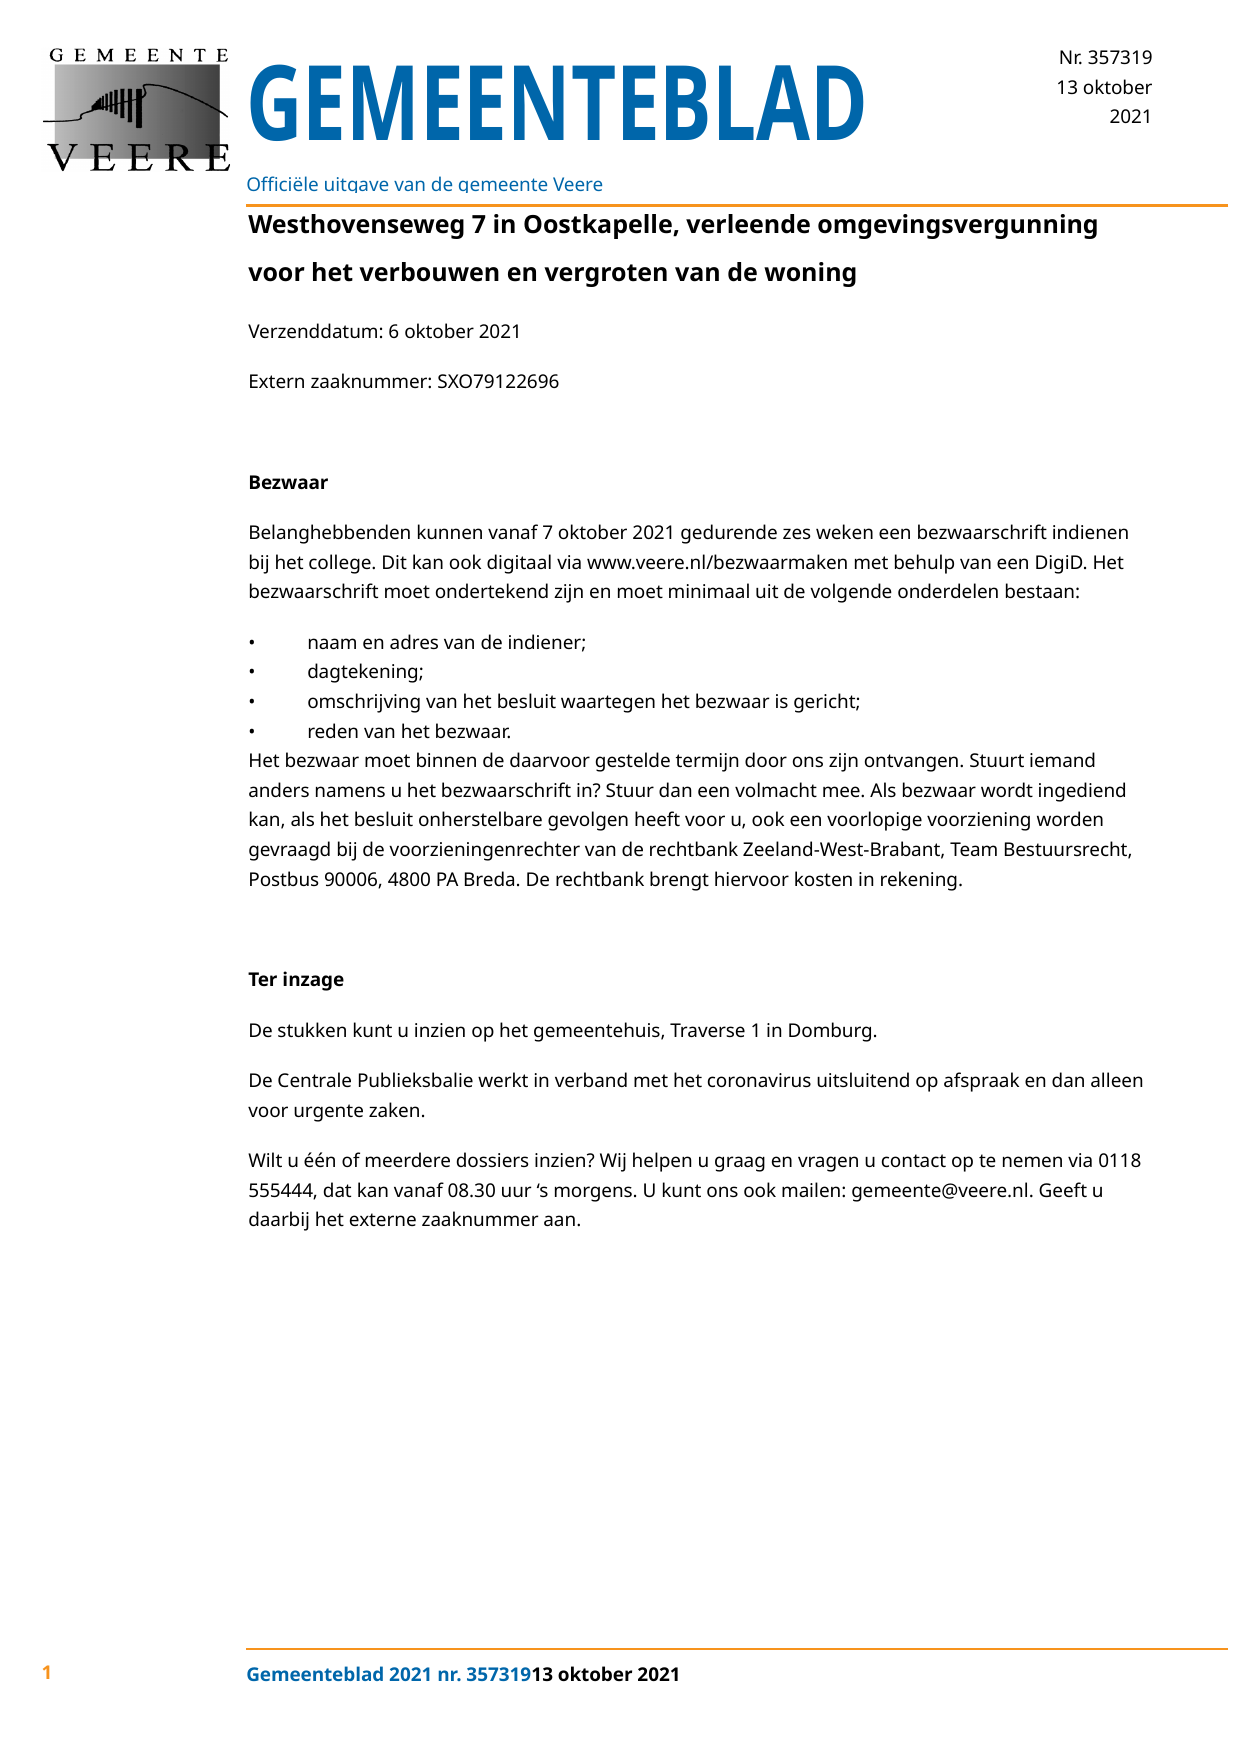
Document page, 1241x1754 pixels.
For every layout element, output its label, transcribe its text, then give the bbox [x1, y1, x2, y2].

picture [41, 47, 231, 172]
list reden van het bezwaar. [248, 718, 1152, 744]
text Westhovenseweg 7 in Oostkapelle, verleende omgevingsvergunning voor het verbouwen en vergroten van de woning [248, 207, 1152, 288]
list dagtekening; [248, 659, 1152, 684]
text Belanghebbenden kunnen vanaf 7 oktober 2021 gedurende zes weken een bezwaarschrift indienen bij het college. Dit kan ook digitaal via www.veere.nl/bezwaarmaken met behulp van een DigiD. Het bezwaarschrift moet ondertekend zijn en moet minimaal uit de volgende onderdelen bestaan: [248, 519, 1152, 604]
list omschrijving van het besluit waartegen het bezwaar is gericht; [248, 688, 1152, 714]
text Verzenddatum: 6 oktober 2021 [248, 318, 1152, 344]
text De stukken kunt u inzien op het gemeentehuis, Traverse 1 in Domburg. [248, 1017, 1152, 1043]
text Wilt u één of meerdere dossiers inzien? Wij helpen u graag en vragen u contact op te nemen via 0118 555444, dat kan vanaf 08.30 uur ‘s morgens. U kunt ons ook mailen: gemeente@veere.nl. Geeft u daarbij het externe zaaknummer aan. [248, 1147, 1152, 1232]
list naam en adres van de indiener; [248, 629, 1152, 655]
text Het bezwaar moet binnen de daarvoor gestelde termijn door ons zijn ontvangen. Stuurt iemand anders namens u het bezwaarschrift in? Stuur dan een volmacht mee. Als bezwaar wordt ingediend kan, als het besluit onherstelbare gevolgen heeft voor u, ook een voorlopige voorziening worden gevraagd bij de voorzieningenrechter van de rechtbank Zeeland-West-Brabant, Team Bestuursrecht, Postbus 90006, 4800 PA Breda. De rechtbank brengt hiervoor kosten in rekening. [248, 747, 1152, 892]
text Extern zaaknummer: SXO79122696 [248, 368, 1152, 394]
text Bezwaar [248, 469, 1152, 495]
text De Centrale Publieksbalie werkt in verband met het coronavirus uitsluitend op afspraak en dan alleen voor urgente zaken. [248, 1067, 1152, 1123]
text Ter inzage [248, 967, 1152, 992]
